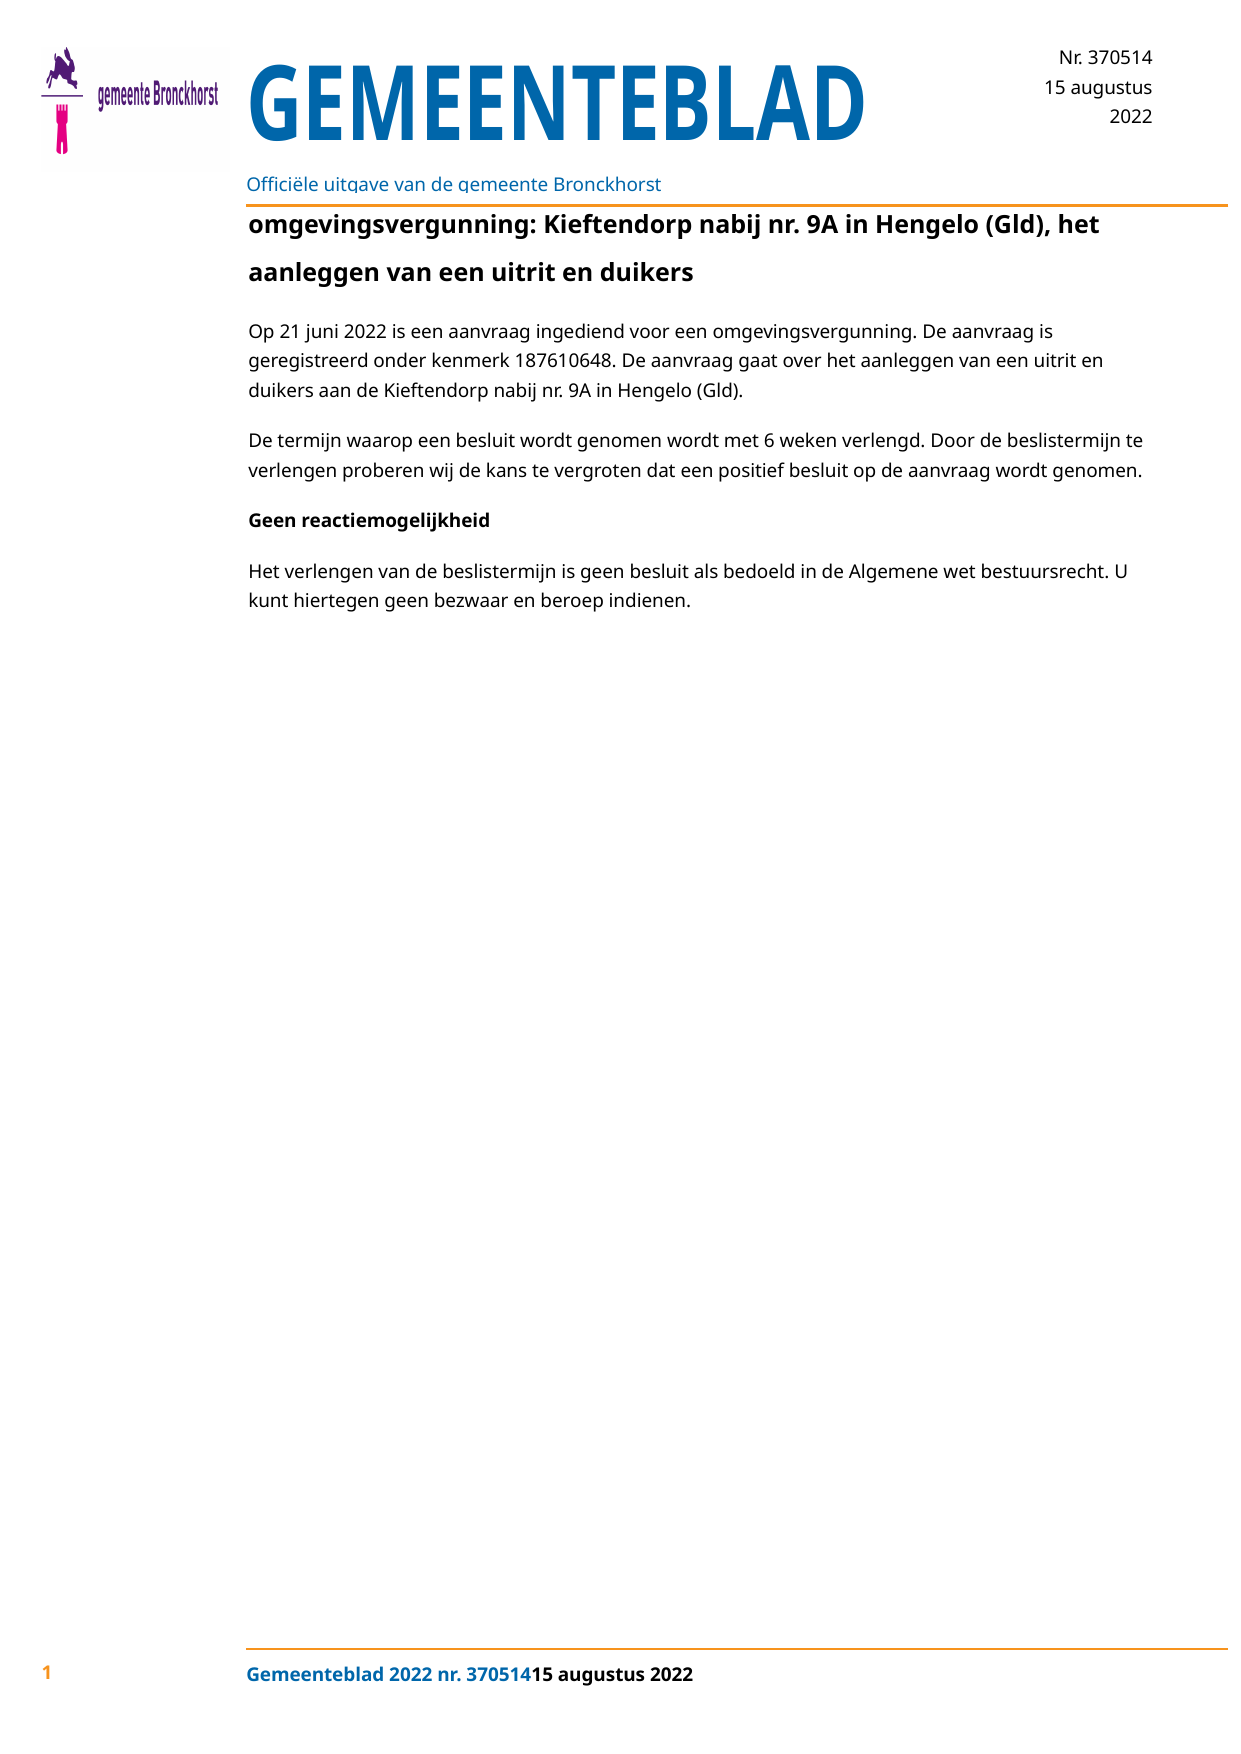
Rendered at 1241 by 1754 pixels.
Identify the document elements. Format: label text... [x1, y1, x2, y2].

text omgevingsvergunning: Kieftendorp nabij nr. 9A in Hengelo (Gld), het aanleggen van een uitrit en duikers [248, 207, 1152, 288]
picture [41, 47, 231, 172]
text De termijn waarop een besluit wordt genomen wordt met 6 weken verlengd. Door de beslistermijn te verlengen proberen wij de kans te vergroten dat een positief besluit op de aanvraag wordt genomen. [248, 427, 1152, 483]
text Het verlengen van de beslistermijn is geen besluit als bedoeld in de Algemene wet bestuursrecht. U kunt hiertegen geen bezwaar en beroep indienen. [248, 558, 1152, 613]
text Geen reactiemogelijkheid [248, 507, 1152, 533]
text Op 21 juni 2022 is een aanvraag ingediend voor een omgevingsvergunning. De aanvraag is geregistreerd onder kenmerk 187610648. De aanvraag gaat over het aanleggen van een uitrit en duikers aan de Kieftendorp nabij nr. 9A in Hengelo (Gld). [248, 318, 1152, 403]
